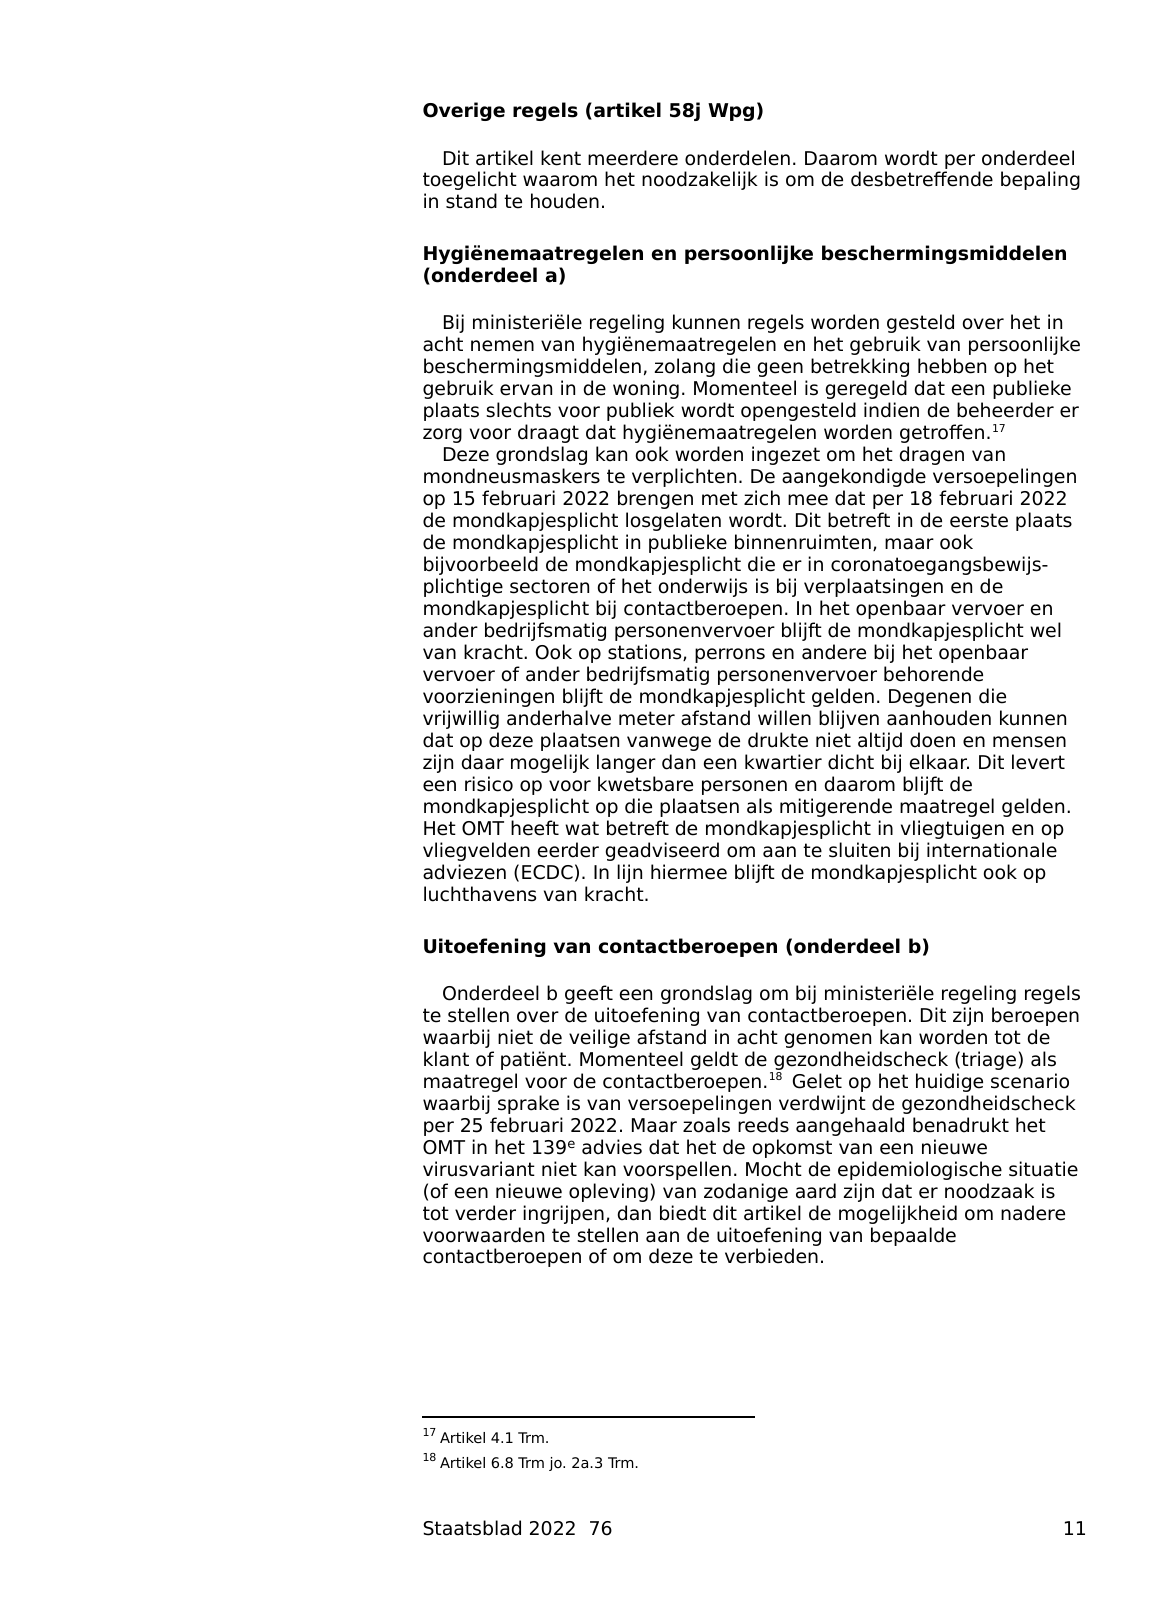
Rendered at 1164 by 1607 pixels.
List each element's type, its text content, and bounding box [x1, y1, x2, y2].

text Onderdeel b geeft een grondslag om bij ministeriële regeling regels te stellen over de uitoefening van contactberoepen. Dit zijn beroepen waarbij niet de veilige afstand in acht genomen kan worden tot de klant of patiënt. Momenteel geldt de gezondheidscheck (triage) als maatregel voor de contactberoepen. Gelet op het huidige scenario waarbij sprake is van versoepelingen verdwijnt de gezondheidscheck per 25 februari 2022. Maar zoals reeds aangehaald benadrukt het OMT in het 139e advies dat het de opkomst van een nieuwe virusvariant niet kan voorspellen. Mocht de epidemiologische situatie (of een nieuwe opleving) van zodanige aard zijn dat er noodzaak is tot verder ingrijpen, dan biedt dit artikel de mogelijkheid om nadere voorwaarden te stellen aan de uitoefening van bepaalde contactberoepen of om deze te verbieden. [422, 983, 1087, 1268]
text Deze grondslag kan ook worden ingezet om het dragen van mondneusmaskers te verplichten. De aangekondigde versoepelingen op 15 februari 2022 brengen met zich mee dat per 18 februari 2022 de mondkapjesplicht losgelaten wordt. Dit betreft in de eerste plaats de mondkapjesplicht in publieke binnenruimten, maar ook bijvoorbeeld de mondkapjesplicht die er in coronatoegangsbewijs-plichtige sectoren of het onderwijs is bij verplaatsingen en de mondkapjesplicht bij contactberoepen. In het openbaar vervoer en ander bedrijfsmatig personenvervoer blijft de mondkapjesplicht wel van kracht. Ook op stations, perrons en andere bij het openbaar vervoer of ander bedrijfsmatig personenvervoer behorende voorzieningen blijft de mondkapjesplicht gelden. Degenen die vrijwillig anderhalve meter afstand willen blijven aanhouden kunnen dat op deze plaatsen vanwege de drukte niet altijd doen en mensen zijn daar mogelijk langer dan een kwartier dicht bij elkaar. Dit levert een risico op voor kwetsbare personen en daarom blijft de mondkapjesplicht op die plaatsen als mitigerende maatregel gelden. Het OMT heeft wat betreft de mondkapjesplicht in vliegtuigen en op vliegvelden eerder geadviseerd om aan te sluiten bij internationale adviezen (ECDC). In lijn hiermee blijft de mondkapjesplicht ook op luchthavens van kracht. [422, 444, 1087, 906]
text Dit artikel kent meerdere onderdelen. Daarom wordt per onderdeel toegelicht waarom het noodzakelijk is om de desbetreffende bepaling in stand te houden. [422, 147, 1087, 213]
subtitle Overige regels (artikel 58j Wpg) [422, 100, 1087, 122]
subtitle Hygiënemaatregelen en persoonlijke beschermingsmiddelen (onderdeel a) [422, 243, 1087, 287]
text Artikel 4.1 Trm. [422, 1426, 1087, 1448]
text Bij ministeriële regeling kunnen regels worden gesteld over het in acht nemen van hygiënemaatregelen en het gebruik van persoonlijke beschermingsmiddelen, zolang die geen betrekking hebben op het gebruik ervan in de woning. Momenteel is geregeld dat een publieke plaats slechts voor publiek wordt opengesteld indien de beheerder er zorg voor draagt dat hygiënemaatregelen worden getroffen. [422, 312, 1087, 444]
text Artikel 6.8 Trm jo. 2a.3 Trm. [422, 1451, 1087, 1473]
subtitle Uitoefening van contactberoepen (onderdeel b) [422, 936, 1087, 958]
